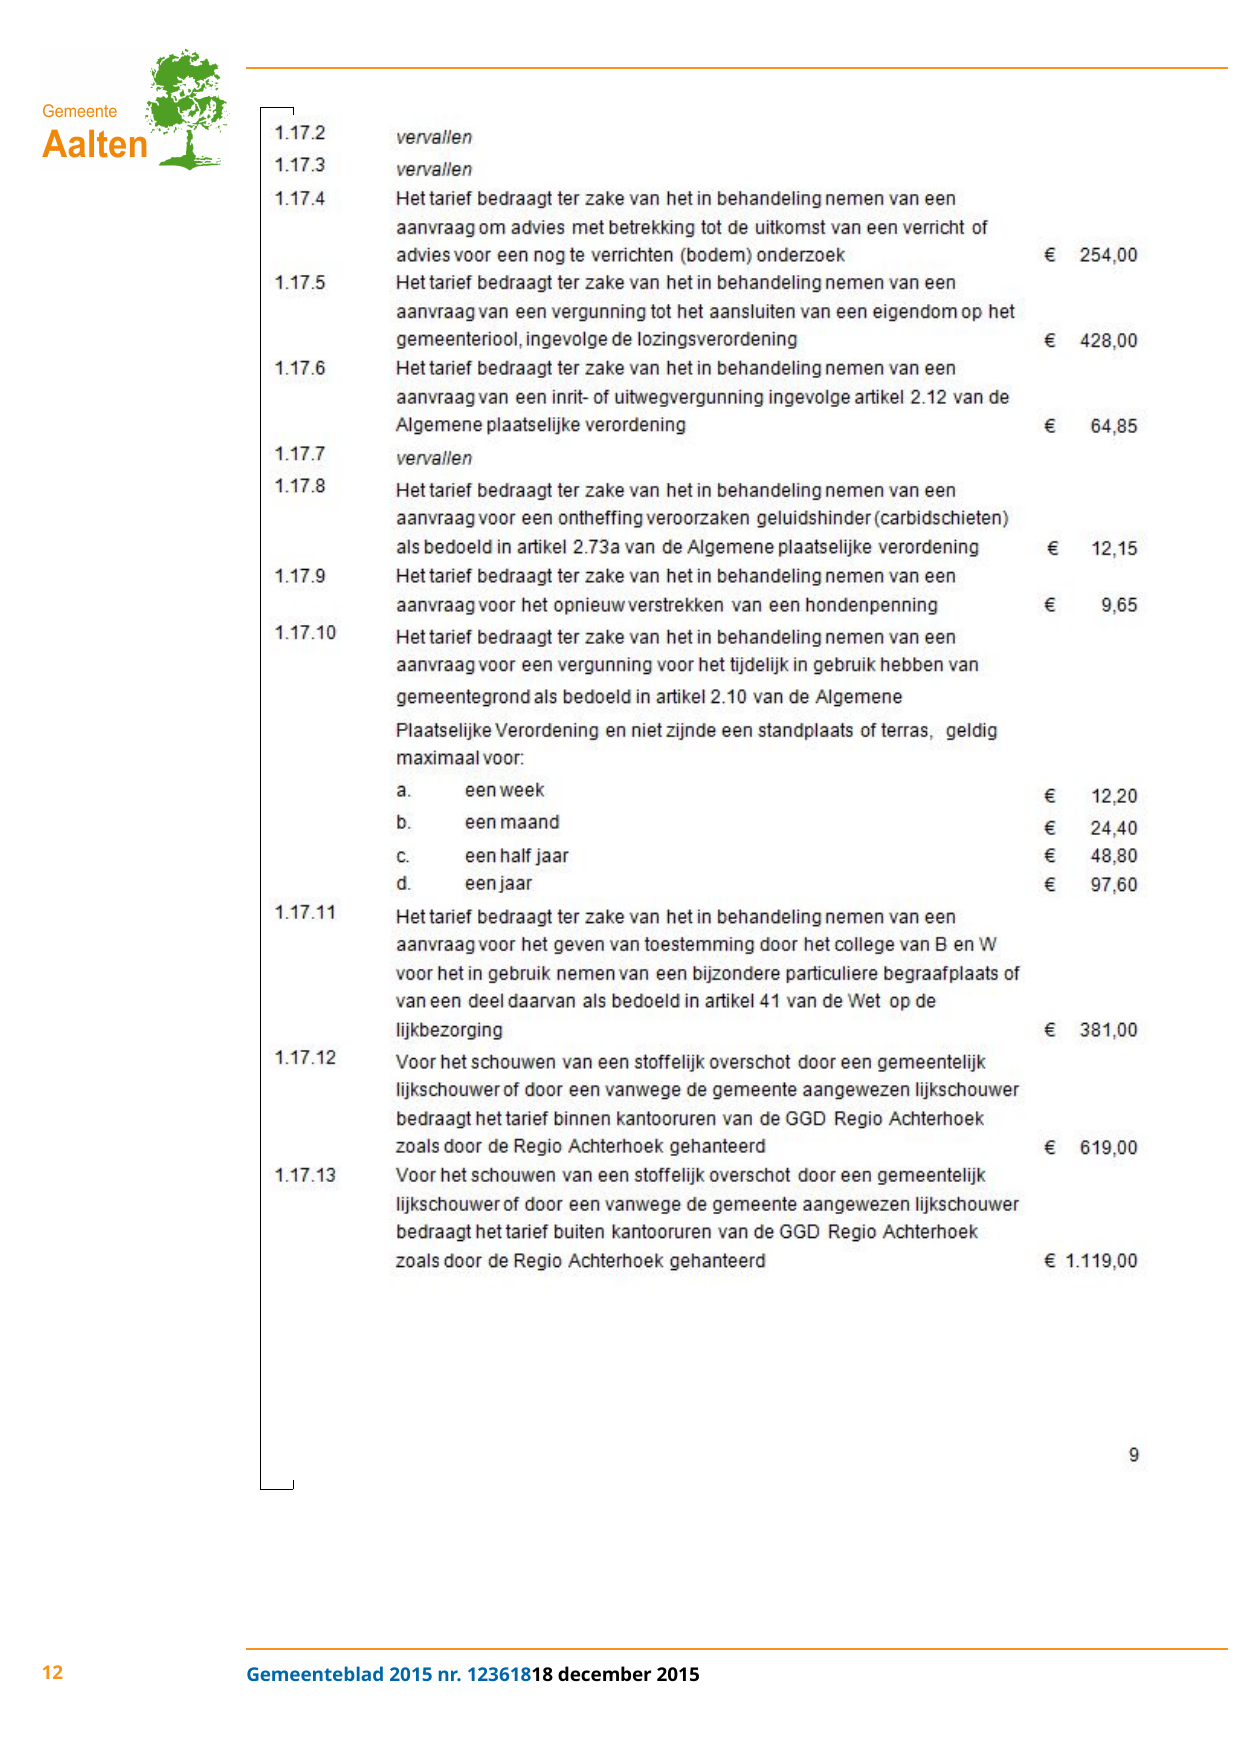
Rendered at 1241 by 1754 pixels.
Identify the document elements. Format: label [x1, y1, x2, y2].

picture [268, 115, 1155, 1480]
picture [41, 47, 231, 172]
